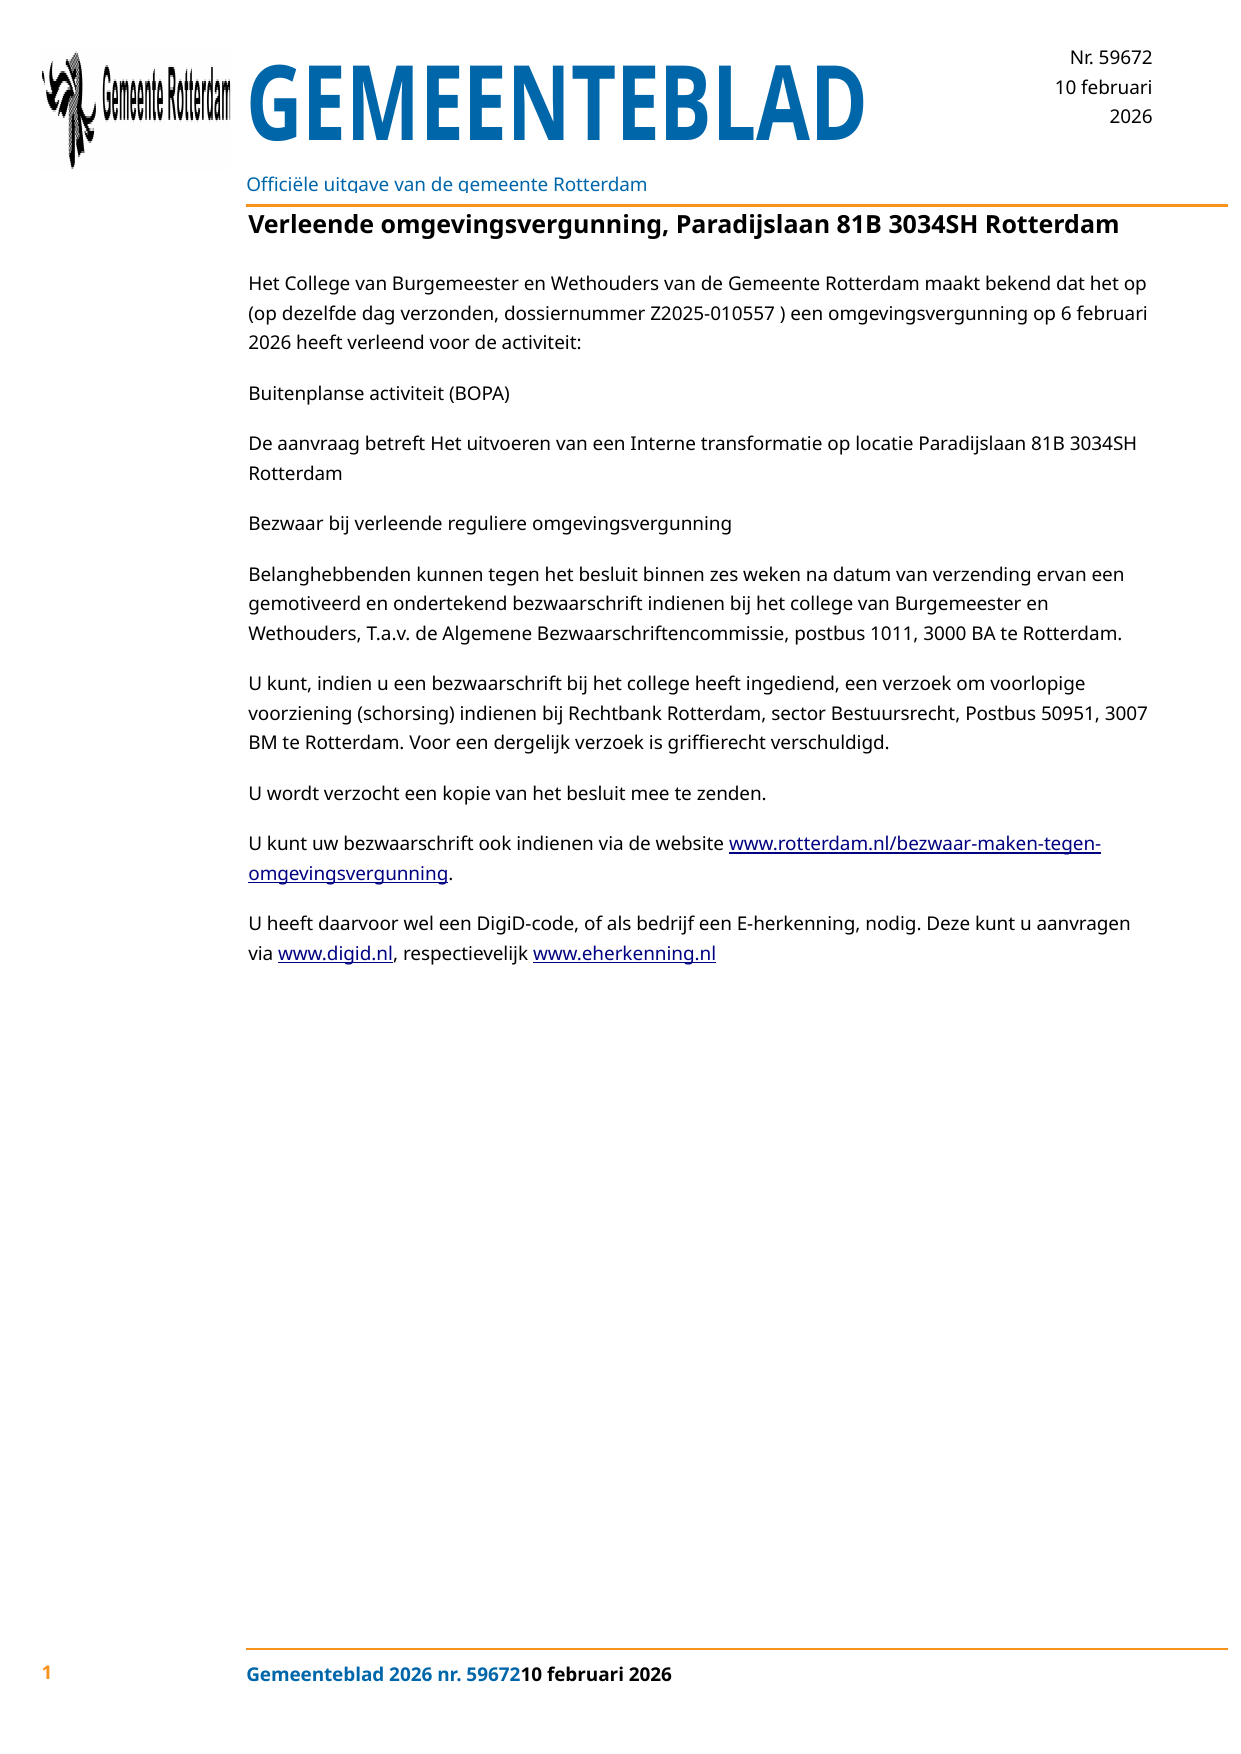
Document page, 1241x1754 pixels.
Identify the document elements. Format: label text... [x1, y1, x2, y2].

picture [41, 47, 231, 172]
text U heeft daarvoor wel een DigiD-code, of als bedrijf een E-herkenning, nodig. Deze kunt u aanvragen via www.digid.nl, respectievelijk www.eherkenning.nl [248, 910, 1152, 966]
text Buitenplanse activiteit (BOPA) [248, 380, 1152, 406]
text Bezwaar bij verleende reguliere omgevingsvergunning [248, 510, 1152, 536]
text Belanghebbenden kunnen tegen het besluit binnen zes weken na datum van verzending ervan een gemotiveerd en ondertekend bezwaarschrift indienen bij het college van Burgemeester en Wethouders, T.a.v. de Algemene Bezwaarschriftencommissie, postbus 1011, 3000 BA te Rotterdam. [248, 561, 1152, 646]
text U kunt, indien u een bezwaarschrift bij het college heeft ingediend, een verzoek om voorlopige voorziening (schorsing) indienen bij Rechtbank Rotterdam, sector Bestuursrecht, Postbus 50951, 3007 BM te Rotterdam. Voor een dergelijk verzoek is griffierecht verschuldigd. [248, 670, 1152, 755]
text U wordt verzocht een kopie van het besluit mee te zenden. [248, 780, 1152, 806]
text U kunt uw bezwaarschrift ook indienen via de website www.rotterdam.nl/bezwaar-maken-tegen-omgevingsvergunning. [248, 830, 1152, 886]
text De aanvraag betreft Het uitvoeren van een Interne transformatie op locatie Paradijslaan 81B 3034SH Rotterdam [248, 430, 1152, 486]
text Verleende omgevingsvergunning, Paradijslaan 81B 3034SH Rotterdam [248, 207, 1152, 241]
text Het College van Burgemeester en Wethouders van de Gemeente Rotterdam maakt bekend dat het op (op dezelfde dag verzonden, dossiernummer Z2025-010557 ) een omgevingsvergunning op 6 februari 2026 heeft verleend voor de activiteit: [248, 270, 1152, 355]
